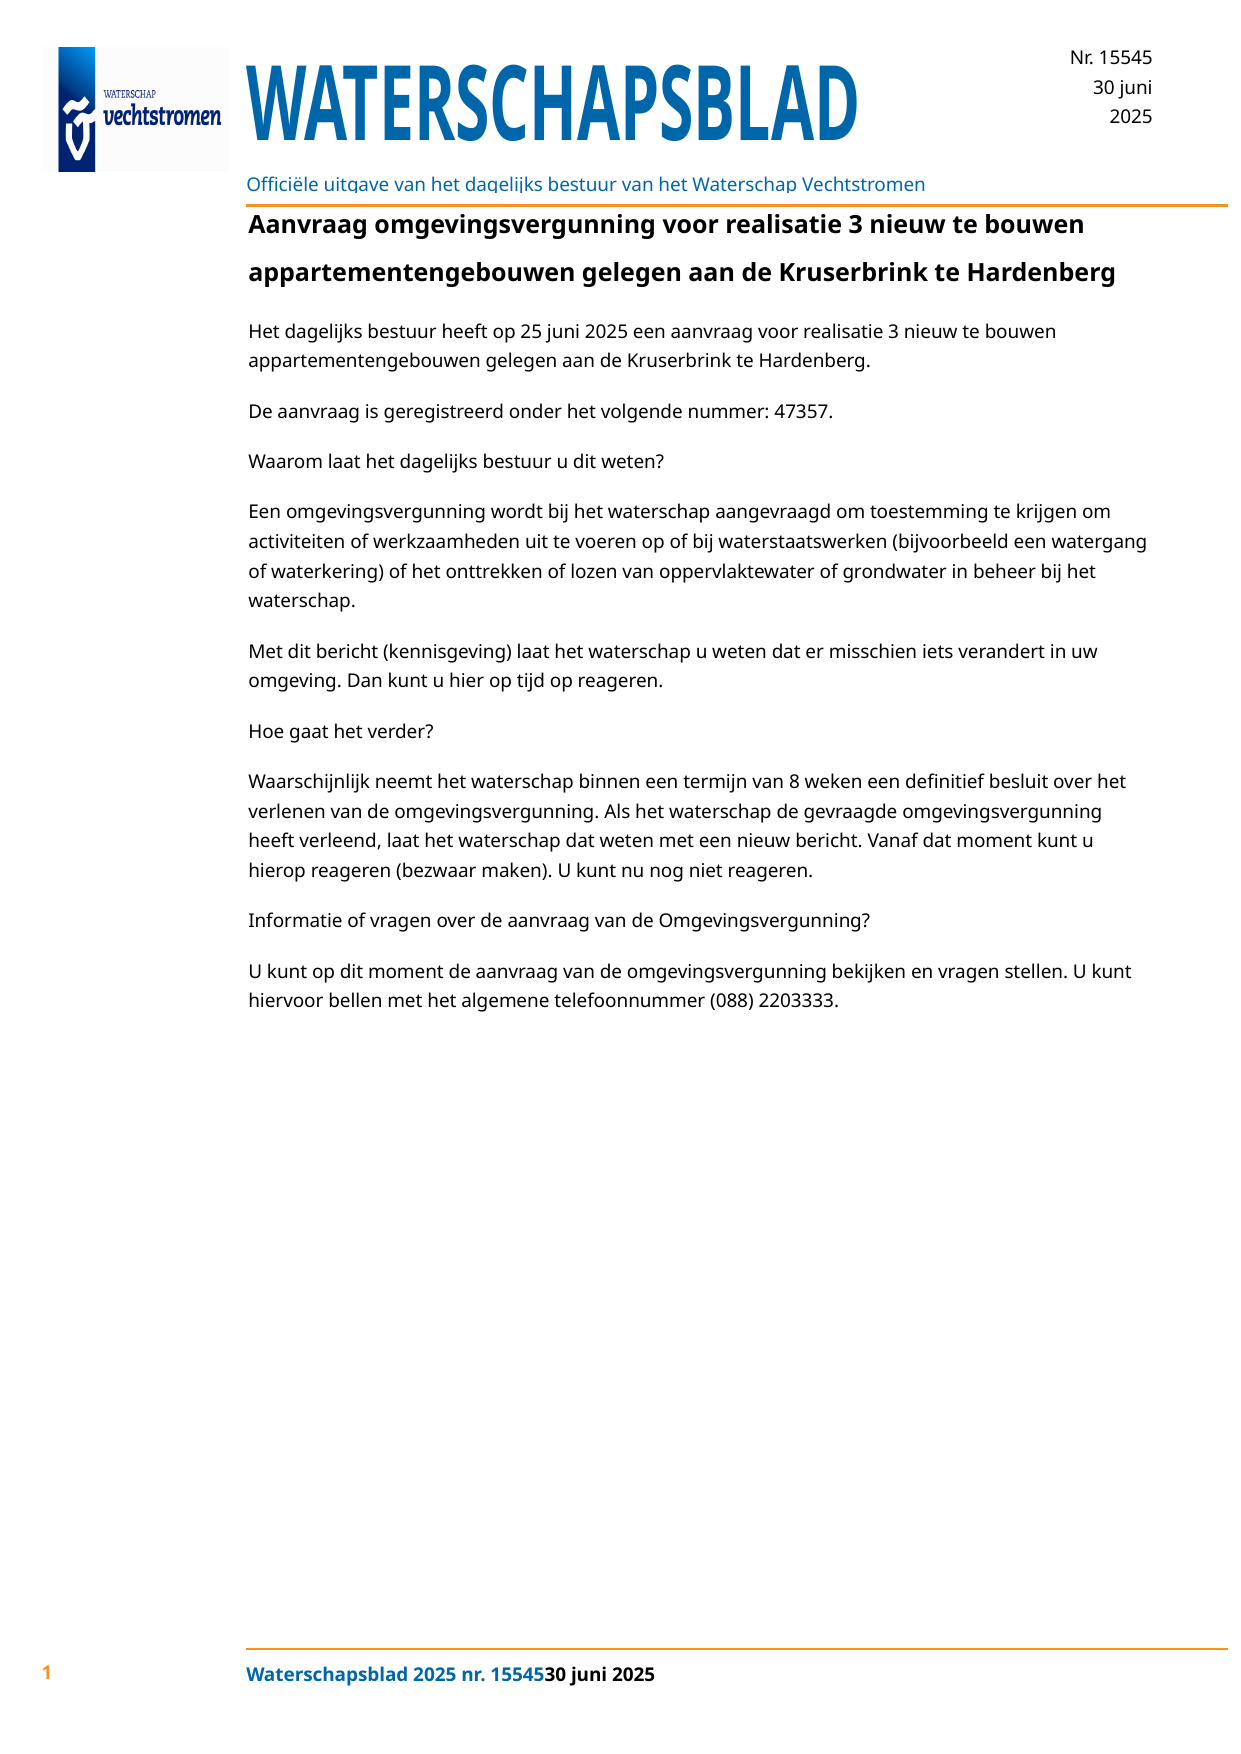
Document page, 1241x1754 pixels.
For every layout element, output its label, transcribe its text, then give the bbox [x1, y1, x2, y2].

text Waarom laat het dagelijks bestuur u dit weten? [248, 448, 1152, 474]
text Informatie of vragen over de aanvraag van de Omgevingsvergunning? [248, 907, 1152, 933]
text U kunt op dit moment de aanvraag van de omgevingsvergunning bekijken en vragen stellen. U kunt hiervoor bellen met het algemene telefoonnummer (088) 2203333. [248, 958, 1152, 1013]
text Waarschijnlijk neemt het waterschap binnen een termijn van 8 weken een definitief besluit over het verlenen van de omgevingsvergunning. Als het waterschap de gevraagde omgevingsvergunning heeft verleend, laat het waterschap dat weten met een nieuw bericht. Vanaf dat moment kunt u hierop reageren (bezwaar maken). U kunt nu nog niet reageren. [248, 768, 1152, 883]
text Hoe gaat het verder? [248, 718, 1152, 744]
text Het dagelijks bestuur heeft op 25 juni 2025 een aanvraag voor realisatie 3 nieuw te bouwen appartementengebouwen gelegen aan de Kruserbrink te Hardenberg. [248, 318, 1152, 373]
text Met dit bericht (kennisgeving) laat het waterschap u weten dat er misschien iets verandert in uw omgeving. Dan kunt u hier op tijd op reageren. [248, 638, 1152, 693]
picture [41, 47, 231, 172]
text Aanvraag omgevingsvergunning voor realisatie 3 nieuw te bouwen appartementengebouwen gelegen aan de Kruserbrink te Hardenberg [248, 207, 1152, 288]
text De aanvraag is geregistreerd onder het volgende nummer: 47357. [248, 398, 1152, 424]
text Een omgevingsvergunning wordt bij het waterschap aangevraagd om toestemming te krijgen om activiteiten of werkzaamheden uit te voeren op of bij waterstaatswerken (bijvoorbeeld een watergang of waterkering) of het onttrekken of lozen van oppervlaktewater of grondwater in beheer bij het waterschap. [248, 499, 1152, 613]
